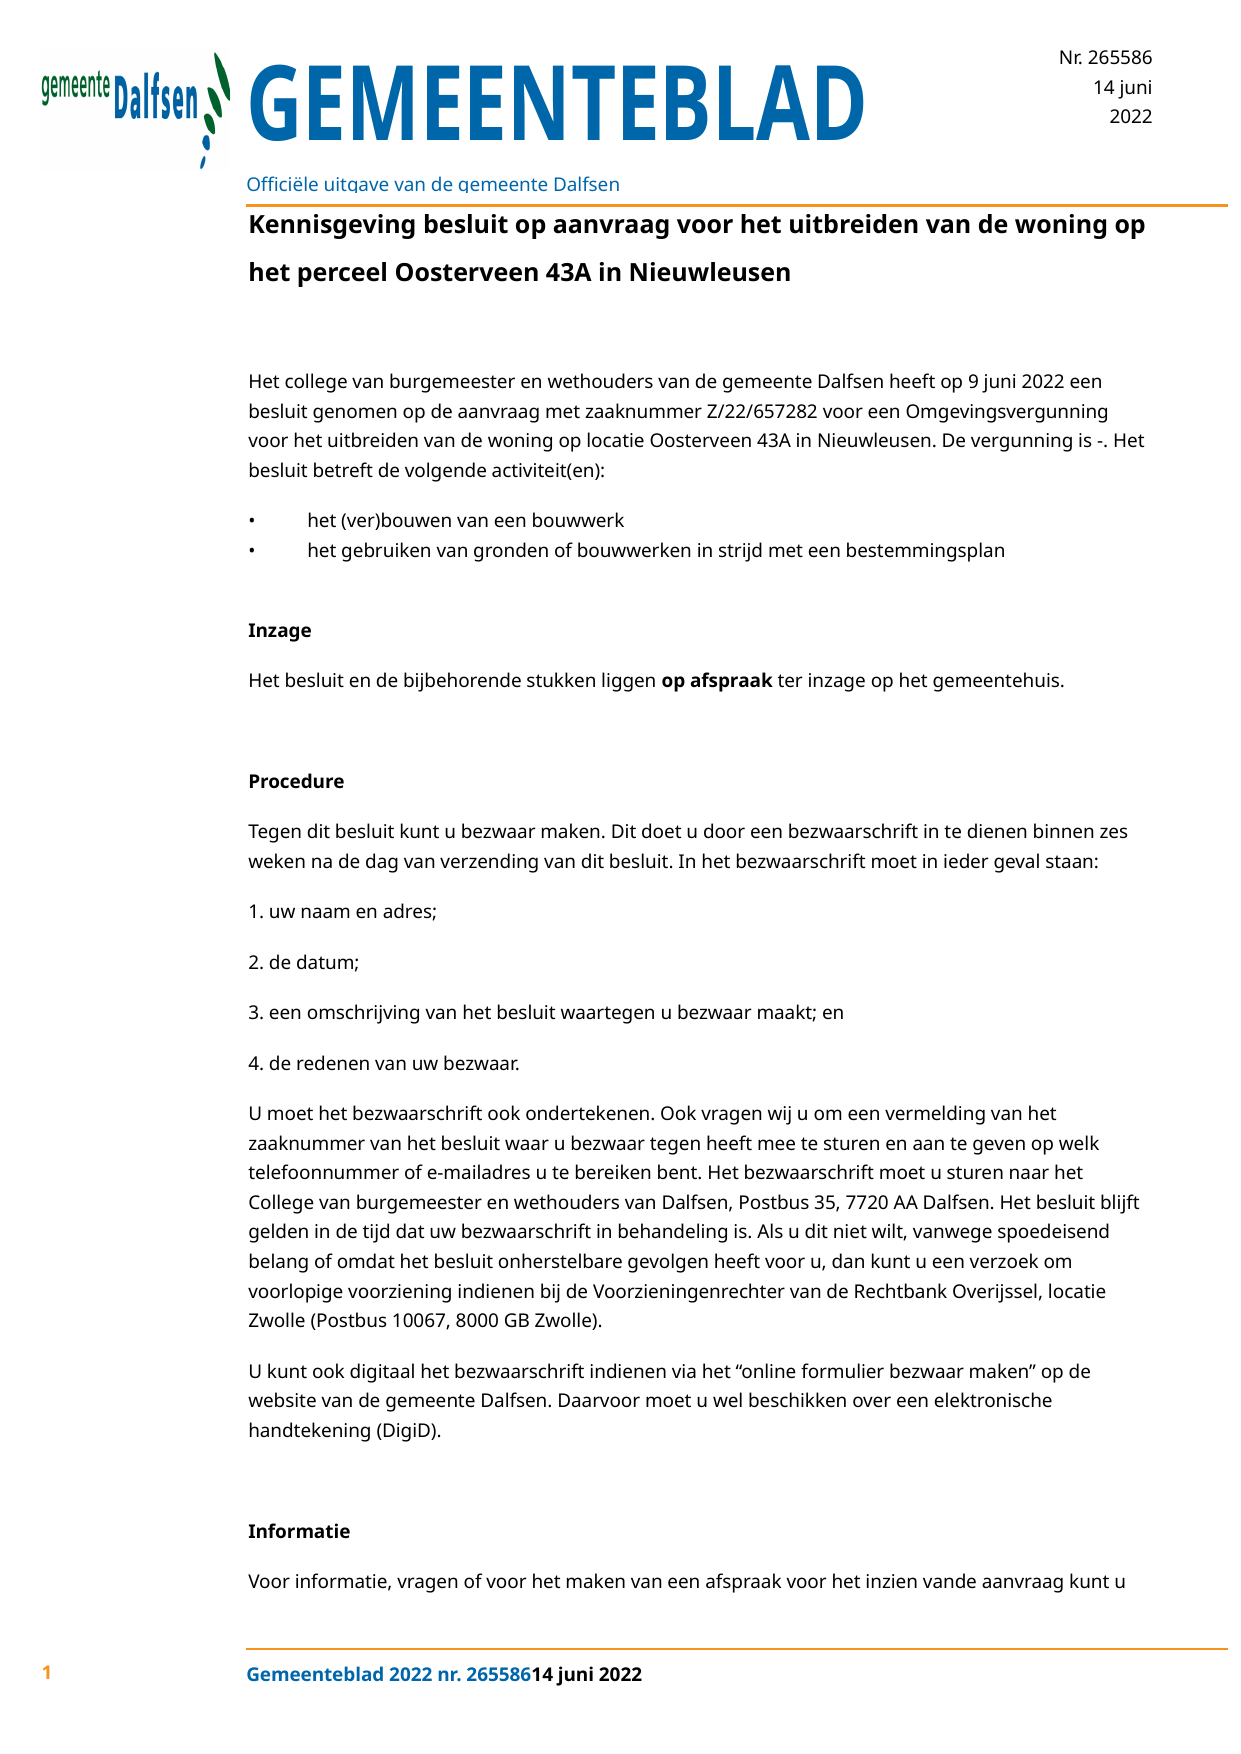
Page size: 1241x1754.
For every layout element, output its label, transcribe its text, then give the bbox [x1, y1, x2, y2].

text U moet het bezwaarschrift ook ondertekenen. Ook vragen wij u om een vermelding van het zaaknummer van het besluit waar u bezwaar tegen heeft mee te sturen en aan te geven op welk telefoonnummer of e-mailadres u te bereiken bent. Het bezwaarschrift moet u sturen naar het College van burgemeester en wethouders van Dalfsen, Postbus 35, 7720 AA Dalfsen. Het besluit blijft gelden in de tijd dat uw bezwaarschrift in behandeling is. Als u dit niet wilt, vanwege spoedeisend belang of omdat het besluit onherstelbare gevolgen heeft voor u, dan kunt u een verzoek om voorlopige voorziening indienen bij de Voorzieningenrechter van de Rechtbank Overijssel, locatie Zwolle (Postbus 10067, 8000 GB Zwolle). [248, 1100, 1152, 1333]
text Het college van burgemeester en wethouders van de gemeente Dalfsen heeft op 9 juni 2022 een besluit genomen op de aanvraag met zaaknummer Z/22/657282 voor een Omgevingsvergunning voor het uitbreiden van de woning op locatie Oosterveen 43A in Nieuwleusen. De vergunning is -. Het besluit betreft de volgende activiteit(en): [248, 368, 1152, 483]
text 4. de redenen van uw bezwaar. [248, 1050, 1152, 1076]
text 3. een omschrijving van het besluit waartegen u bezwaar maakt; en [248, 999, 1152, 1025]
text Het besluit en de bijbehorende stukken liggen op afspraak ter inzage op het gemeentehuis. [248, 667, 1152, 693]
text Inzage [248, 617, 1152, 643]
list het (ver)bouwen van een bouwwerk [248, 507, 1152, 533]
text Informatie [248, 1518, 1152, 1544]
picture [41, 47, 231, 172]
text U kunt ook digitaal het bezwaarschrift indienen via het “online formulier bezwaar maken” op de website van de gemeente Dalfsen. Daarvoor moet u wel beschikken over een elektronische handtekening (DigiD). [248, 1358, 1152, 1443]
text Voor informatie, vragen of voor het maken van een afspraak voor het inzien vande aanvraag kunt u [248, 1568, 1152, 1594]
text Procedure [248, 768, 1152, 794]
text 2. de datum; [248, 949, 1152, 975]
text 1. uw naam en adres; [248, 899, 1152, 924]
text Kennisgeving besluit op aanvraag voor het uitbreiden van de woning op het perceel Oosterveen 43A in Nieuwleusen [248, 207, 1152, 288]
text Tegen dit besluit kunt u bezwaar maken. Dit doet u door een bezwaarschrift in te dienen binnen zes weken na de dag van verzending van dit besluit. In het bezwaarschrift moet in ieder geval staan: [248, 819, 1152, 874]
list het gebruiken van gronden of bouwwerken in strijd met een bestemmingsplan [248, 537, 1152, 563]
